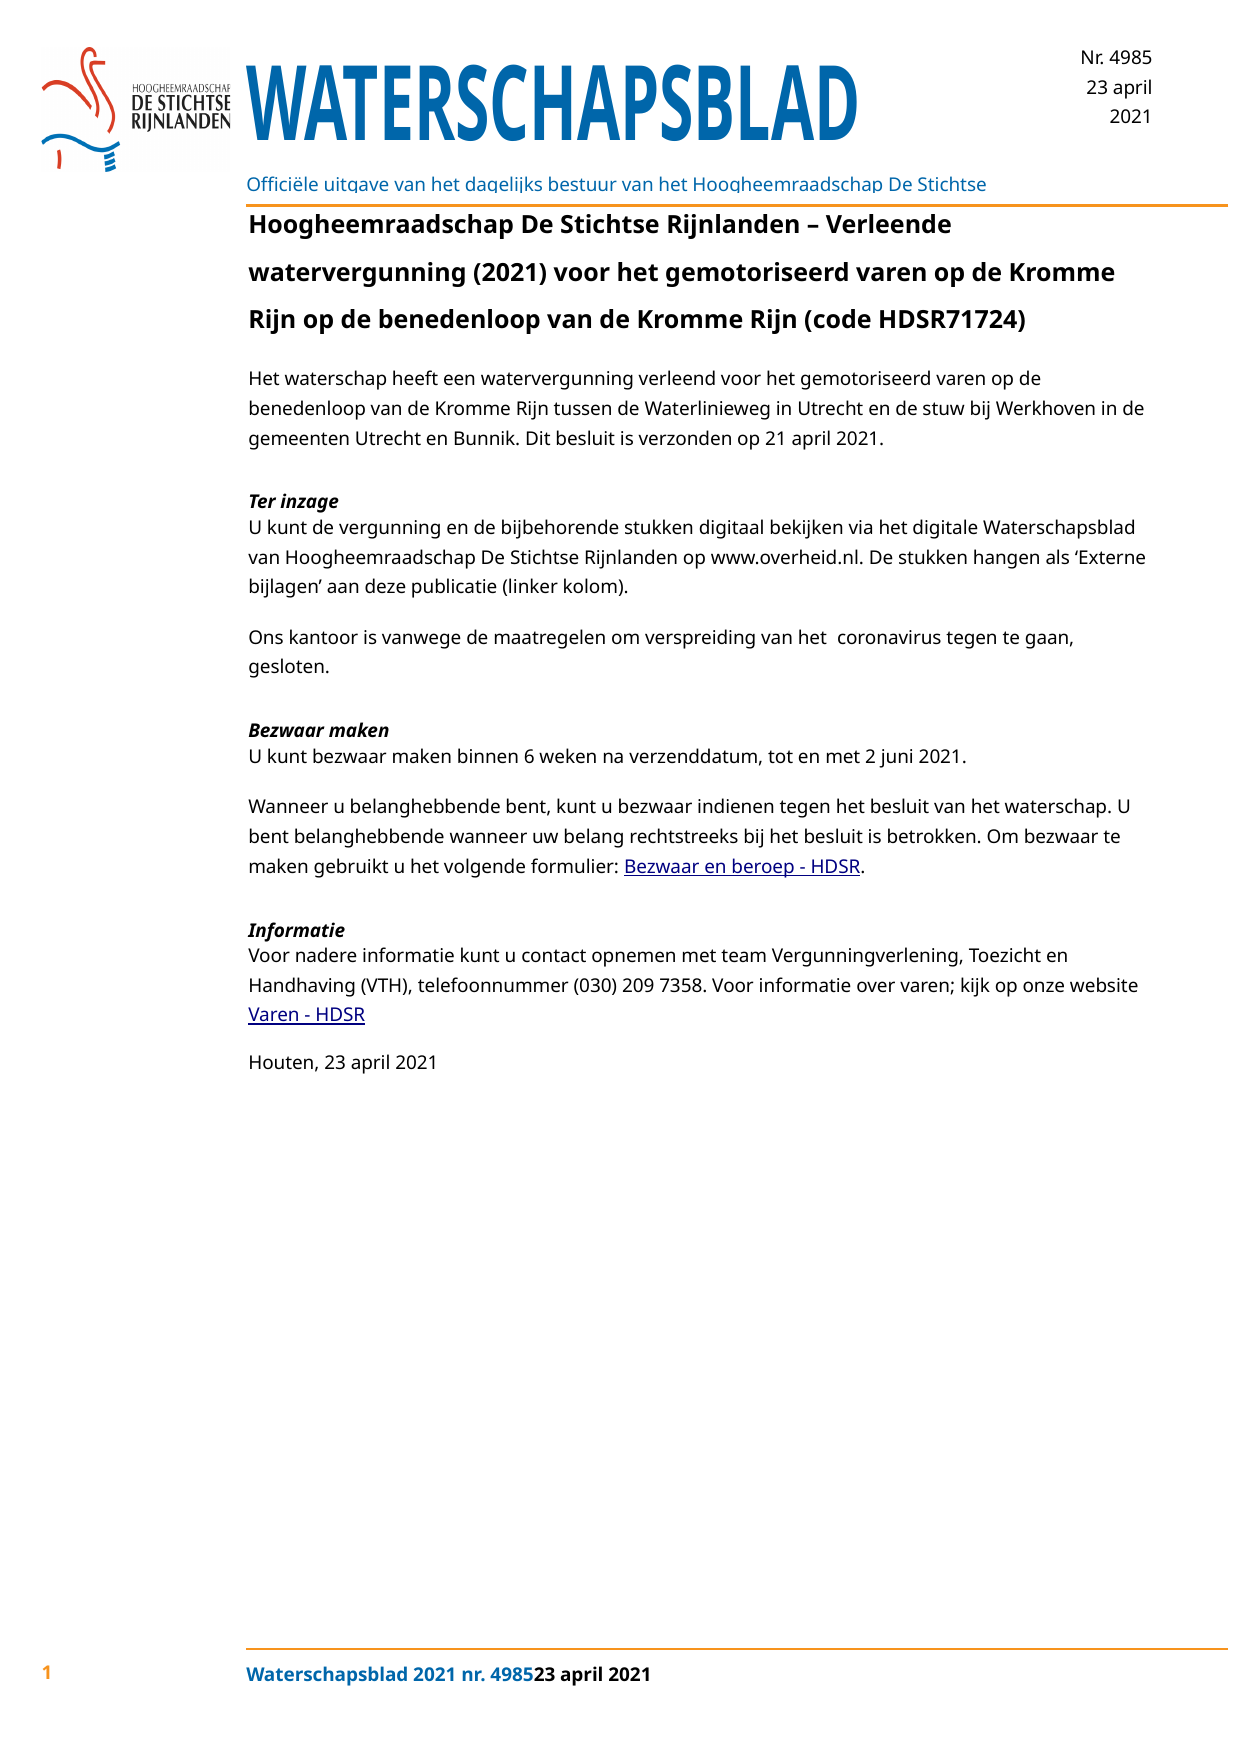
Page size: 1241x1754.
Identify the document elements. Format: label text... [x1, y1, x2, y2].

picture [41, 47, 231, 172]
text Houten, 23 april 2021 [248, 1049, 1152, 1075]
text Informatie [248, 917, 1152, 942]
text Het waterschap heeft een watervergunning verleend voor het gemotoriseerd varen op de benedenloop van de Kromme Rijn tussen de Waterlinieweg in Utrecht en de stuw bij Werkhoven in de gemeenten Utrecht en Bunnik. Dit besluit is verzonden op 21 april 2021. [248, 366, 1152, 450]
text Bezwaar maken [248, 717, 1152, 743]
text Hoogheemraadschap De Stichtse Rijnlanden – Verleende watervergunning (2021) voor het gemotoriseerd varen op de Kromme Rijn op de benedenloop van de Kromme Rijn (code HDSR71724) [248, 207, 1152, 336]
text Voor nadere informatie kunt u contact opnemen met team Vergunningverlening, Toezicht en Handhaving (VTH), telefoonnummer (030) 209 7358. Voor informatie over varen; kijk op onze website Varen - HDSR [248, 942, 1152, 1027]
text U kunt de vergunning en de bijbehorende stukken digitaal bekijken via het digitale Waterschapsblad van Hoogheemraadschap De Stichtse Rijnlanden op www.overheid.nl. De stukken hangen als ‘Externe bijlagen’ aan deze publicatie (linker kolom). [248, 514, 1152, 599]
text Wanneer u belanghebbende bent, kunt u bezwaar indienen tegen het besluit van het waterschap. U bent belanghebbende wanneer uw belang rechtstreeks bij het besluit is betrokken. Om bezwaar te maken gebruikt u het volgende formulier: Bezwaar en beroep - HDSR. [248, 794, 1152, 878]
text U kunt bezwaar maken binnen 6 weken na verzenddatum, tot en met 2 juni 2021. [248, 743, 1152, 769]
text Ons kantoor is vanwege de maatregelen om verspreiding van het coronavirus tegen te gaan, gesloten. [248, 624, 1152, 679]
text Ter inzage [248, 489, 1152, 514]
